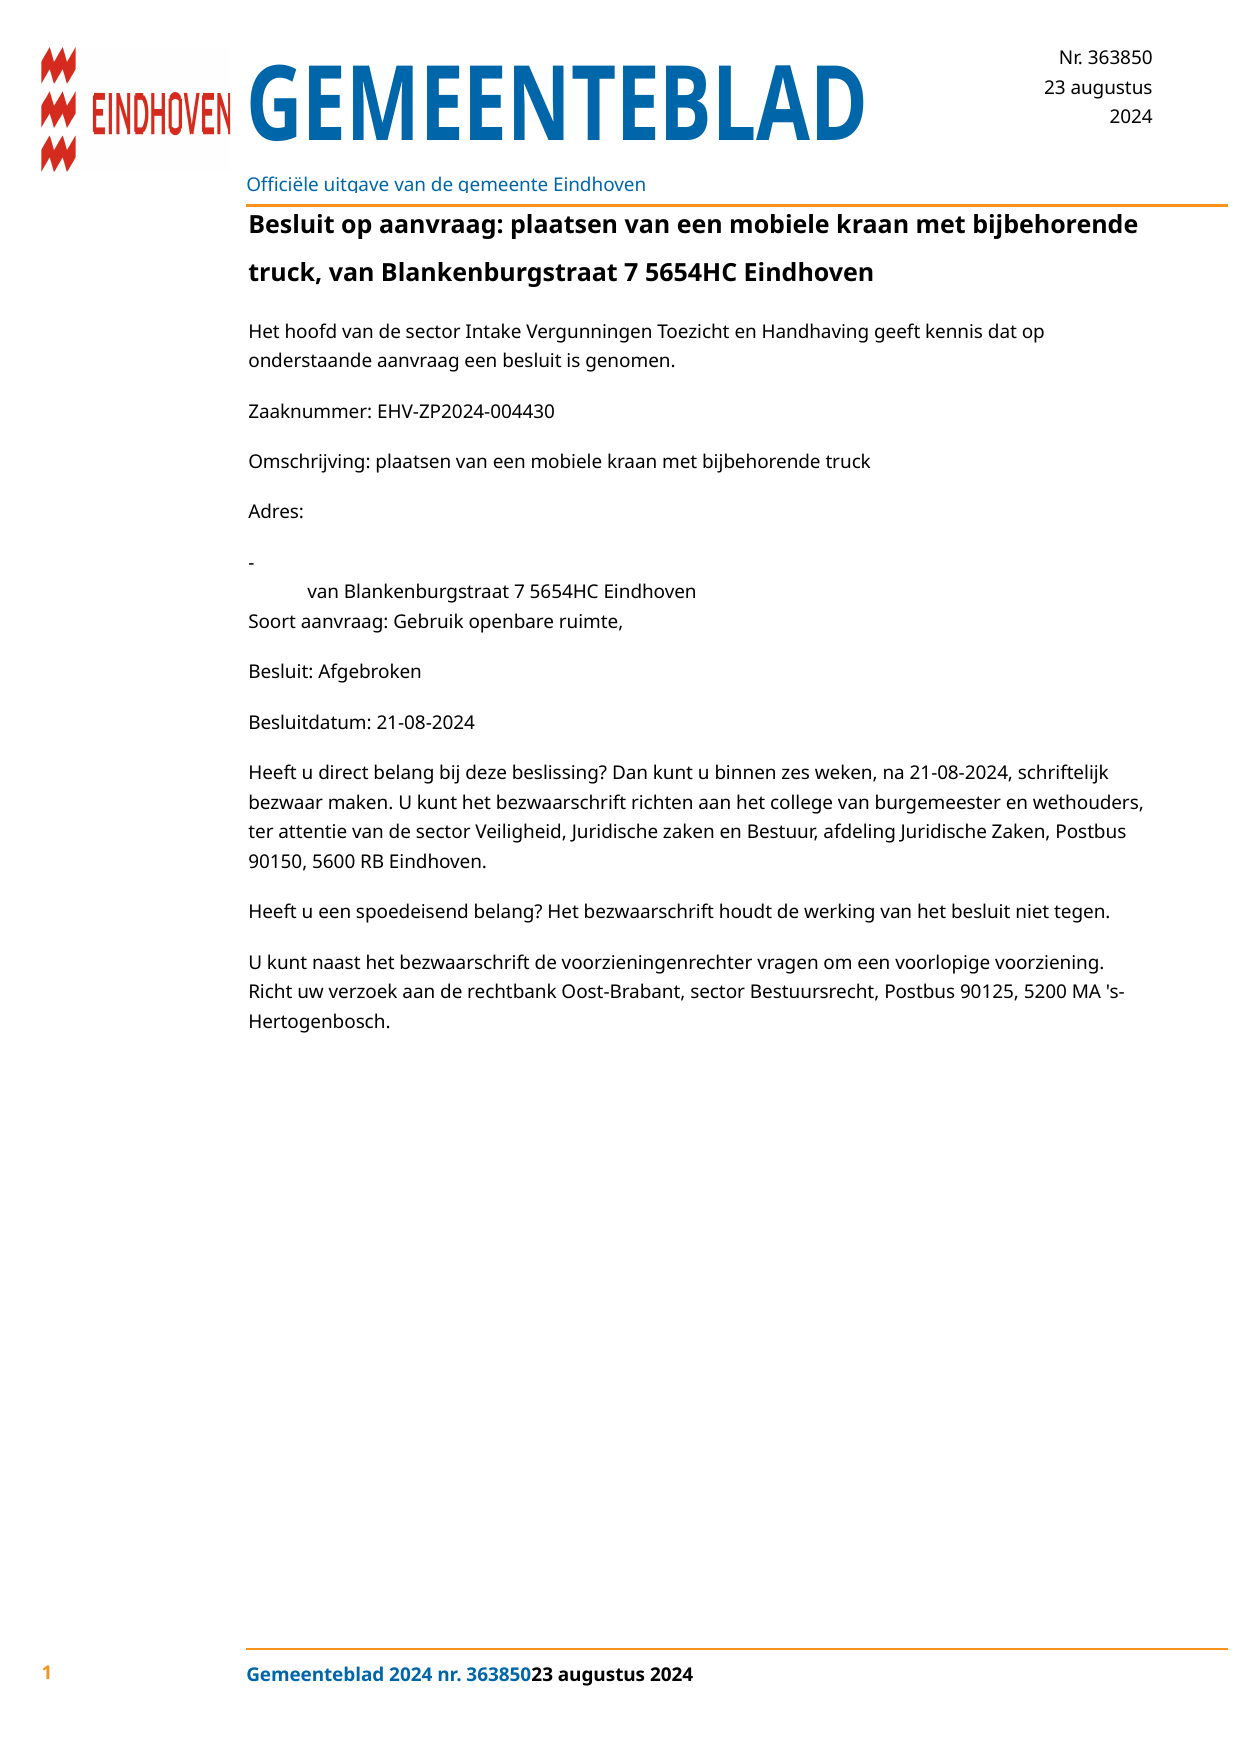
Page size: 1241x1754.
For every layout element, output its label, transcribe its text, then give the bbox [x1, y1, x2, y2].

text Zaaknummer: EHV-ZP2024-004430 [248, 398, 1152, 424]
text Omschrijving: plaatsen van een mobiele kraan met bijbehorende truck [248, 448, 1152, 474]
text U kunt naast het bezwaarschrift de voorzieningenrechter vragen om een voorlopige voorziening. Richt uw verzoek aan de rechtbank Oost-Brabant, sector Bestuursrecht, Postbus 90125, 5200 MA 's-Hertogenbosch. [248, 949, 1152, 1034]
text Heeft u direct belang bij deze beslissing? Dan kunt u binnen zes weken, na 21-08-2024, schriftelijk bezwaar maken. U kunt het bezwaarschrift richten aan het college van burgemeester en wethouders, ter attentie van de sector Veiligheid, Juridische zaken en Bestuur, afdeling Juridische Zaken, Postbus 90150, 5600 RB Eindhoven. [248, 759, 1152, 874]
text Besluit op aanvraag: plaatsen van een mobiele kraan met bijbehorende truck, van Blankenburgstraat 7 5654HC Eindhoven [248, 207, 1152, 288]
picture [41, 47, 231, 172]
text Besluitdatum: 21-08-2024 [248, 709, 1152, 735]
text Het hoofd van de sector Intake Vergunningen Toezicht en Handhaving geeft kennis dat op onderstaande aanvraag een besluit is genomen. [248, 318, 1152, 373]
list van Blankenburgstraat 7 5654HC Eindhoven [248, 579, 1152, 604]
text Heeft u een spoedeisend belang? Het bezwaarschrift houdt de werking van het besluit niet tegen. [248, 899, 1152, 924]
text Soort aanvraag: Gebruik openbare ruimte, [248, 608, 1152, 634]
text Adres: [248, 499, 1152, 524]
text Besluit: Afgebroken [248, 659, 1152, 684]
